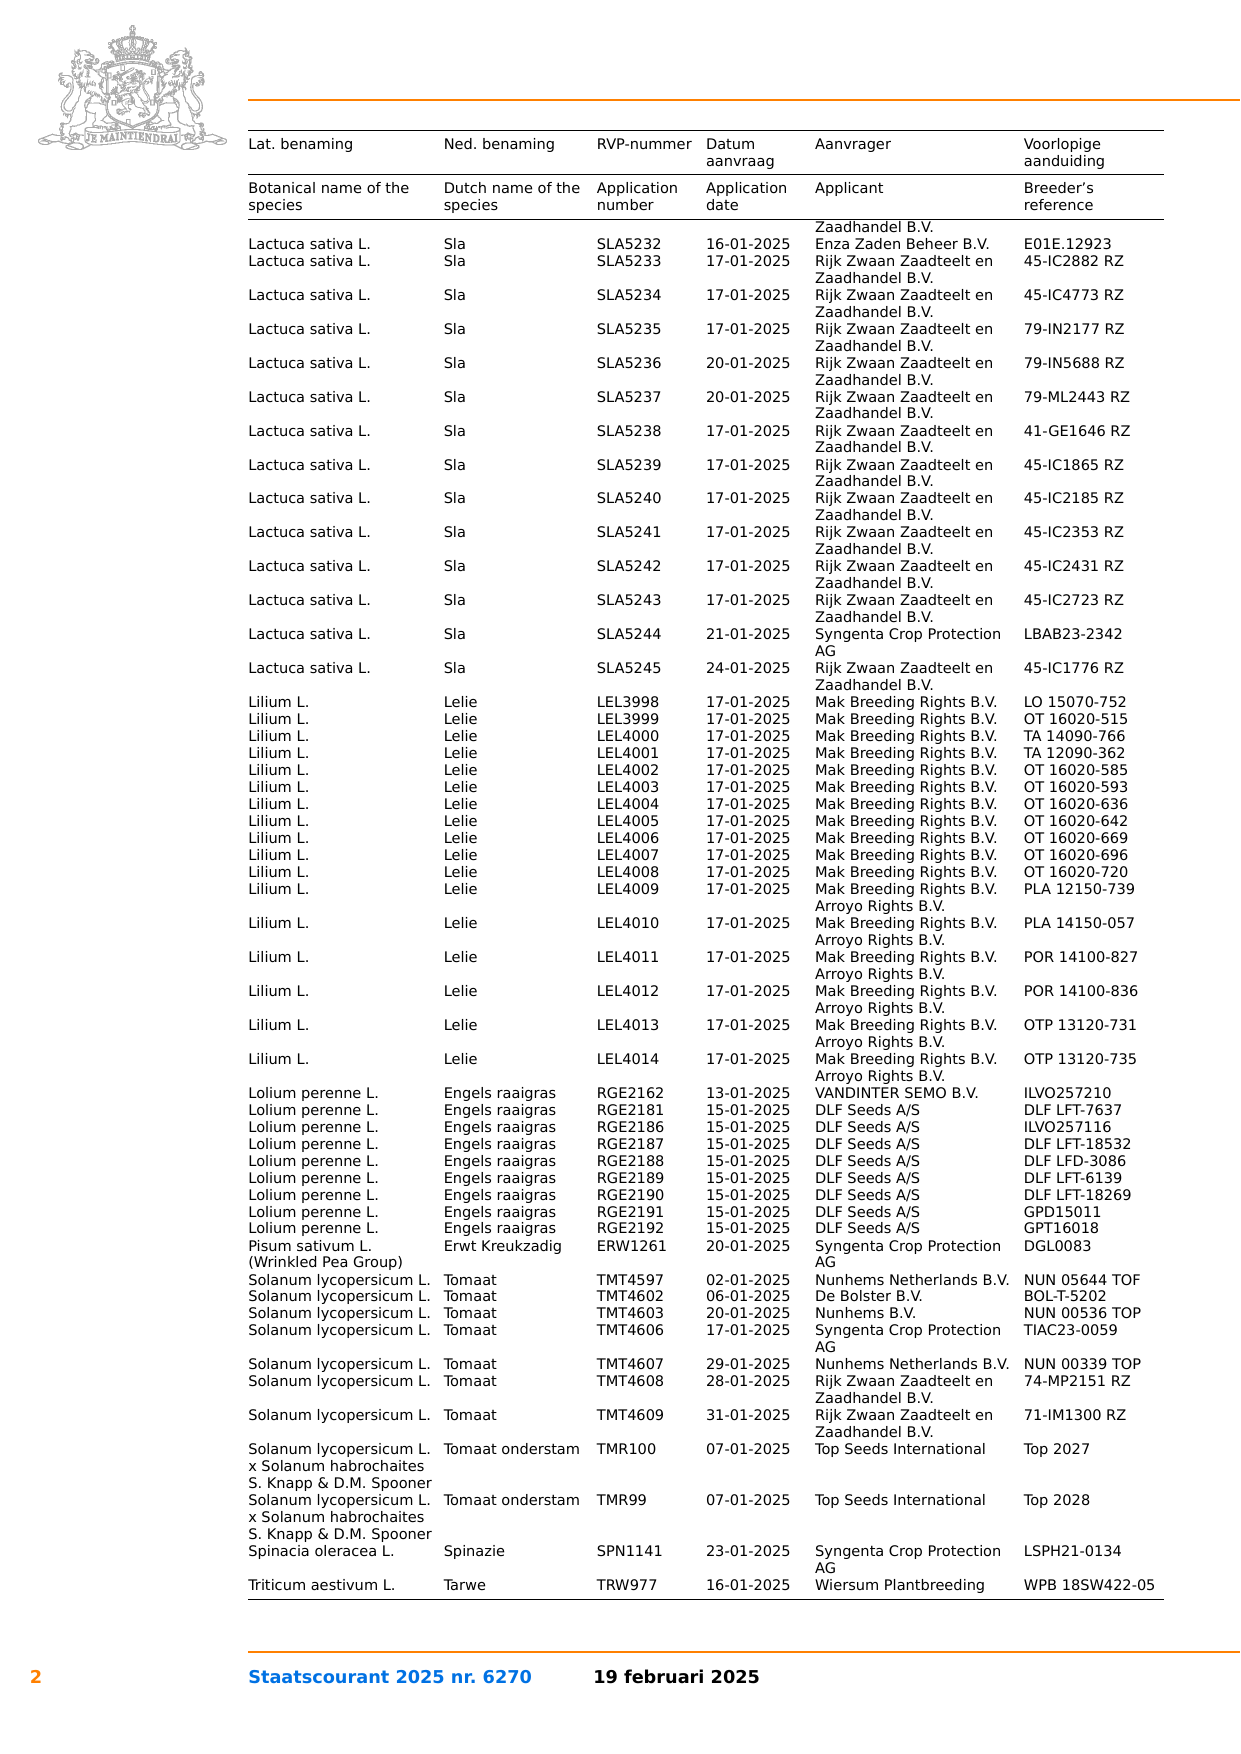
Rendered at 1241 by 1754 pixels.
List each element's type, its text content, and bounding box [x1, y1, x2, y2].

table_cell Lolium perenne L. [248, 1136, 438, 1152]
table_cell 71-IM1300 RZ [1018, 1407, 1163, 1441]
table_cell Syngenta Crop Protection AG [809, 1238, 1018, 1271]
table_cell Lactuca sativa L. [248, 490, 438, 524]
table_cell SLA5240 [591, 490, 700, 524]
table_cell TMT4603 [591, 1305, 700, 1322]
table_cell Top Seeds International [809, 1492, 1018, 1543]
table_cell LEL4001 [591, 745, 700, 762]
table_cell 07-01-2025 [700, 1441, 809, 1492]
table_cell Tomaat [438, 1322, 591, 1356]
table_cell Sla [438, 389, 591, 422]
table_cell Application number [591, 175, 700, 219]
table_cell 17-01-2025 [700, 847, 809, 864]
table_cell Lactuca sativa L. [248, 321, 438, 354]
table_cell Mak Breeding Rights B.V. [809, 745, 1018, 762]
table_cell Arroyo Rights B.V. [809, 932, 1018, 949]
table_cell [700, 932, 809, 949]
table_cell Lelie [438, 745, 591, 762]
table_cell [1018, 220, 1163, 236]
table_cell Solanum lycopersicum L. [248, 1288, 438, 1305]
table_cell Lactuca sativa L. [248, 524, 438, 558]
table_cell POR 14100-836 [1018, 983, 1163, 1000]
table_cell Lelie [438, 915, 591, 932]
table_cell RGE2190 [591, 1186, 700, 1203]
table_cell 23-01-2025 [700, 1543, 809, 1577]
table_cell 45-IC1776 RZ [1018, 660, 1163, 694]
table_cell DLF LFD-3086 [1018, 1153, 1163, 1169]
table_cell TMR100 [591, 1441, 700, 1492]
table_cell RGE2187 [591, 1136, 700, 1152]
table_cell Triticum aestivum L. [248, 1577, 438, 1599]
table_cell Mak Breeding Rights B.V. [809, 694, 1018, 711]
table_cell OT 16020-585 [1018, 762, 1163, 779]
table_cell OT 16020-636 [1018, 796, 1163, 813]
table_cell Engels raaigras [438, 1186, 591, 1203]
table_cell Mak Breeding Rights B.V. [809, 728, 1018, 745]
table_cell [700, 1000, 809, 1017]
table_cell Solanum lycopersicum L. [248, 1356, 438, 1373]
table_cell 17-01-2025 [700, 728, 809, 745]
table_cell LEL4010 [591, 915, 700, 932]
table_cell Applicant [809, 175, 1018, 219]
table_cell LEL4009 [591, 881, 700, 898]
table_cell 45-IC2353 RZ [1018, 524, 1163, 558]
table_cell Lelie [438, 711, 591, 728]
table_cell LO 15070-752 [1018, 694, 1163, 711]
table_cell 17-01-2025 [700, 711, 809, 728]
table_cell Lilium L. [248, 813, 438, 830]
table_cell 16-01-2025 [700, 1577, 809, 1599]
table_cell SLA5235 [591, 321, 700, 354]
table_cell Mak Breeding Rights B.V. [809, 711, 1018, 728]
table_cell Lolium perenne L. [248, 1085, 438, 1102]
table_cell Sla [438, 524, 591, 558]
table_cell Engels raaigras [438, 1153, 591, 1169]
table_cell Sla [438, 287, 591, 321]
table_cell Lactuca sativa L. [248, 423, 438, 456]
table_cell Sla [438, 490, 591, 524]
table_cell Sla [438, 423, 591, 456]
table_cell DLF Seeds A/S [809, 1119, 1018, 1136]
table_cell LEL4000 [591, 728, 700, 745]
table_cell LEL4011 [591, 949, 700, 966]
table_cell TMT4607 [591, 1356, 700, 1373]
table_cell Lolium perenne L. [248, 1220, 438, 1237]
table_cell 15-01-2025 [700, 1204, 809, 1220]
table_cell Mak Breeding Rights B.V. [809, 1017, 1018, 1034]
table_cell Rijk Zwaan Zaadteelt en Zaadhandel B.V. [809, 1407, 1018, 1441]
table_cell Lilium L. [248, 864, 438, 881]
table_cell 20-01-2025 [700, 1238, 809, 1271]
table_cell GPT16018 [1018, 1220, 1163, 1237]
table_header Lat. benaming [248, 131, 438, 174]
table_cell Lactuca sativa L. [248, 355, 438, 388]
table_cell Lactuca sativa L. [248, 253, 438, 287]
table_cell 17-01-2025 [700, 915, 809, 932]
table_cell Lelie [438, 864, 591, 881]
table_cell Mak Breeding Rights B.V. [809, 830, 1018, 847]
table_cell Mak Breeding Rights B.V. [809, 847, 1018, 864]
table_cell Lelie [438, 779, 591, 796]
table_cell 02-01-2025 [700, 1271, 809, 1288]
table_cell Arroyo Rights B.V. [809, 898, 1018, 915]
table_cell Tomaat [438, 1407, 591, 1441]
table_cell [591, 932, 700, 949]
table_cell 17-01-2025 [700, 253, 809, 287]
table_cell Lelie [438, 983, 591, 1000]
table_cell OTP 13120-731 [1018, 1017, 1163, 1034]
table_cell Lolium perenne L. [248, 1170, 438, 1186]
table_cell NUN 05644 TOF [1018, 1271, 1163, 1288]
table_cell 20-01-2025 [700, 1305, 809, 1322]
table_cell Lilium L. [248, 830, 438, 847]
table_cell Engels raaigras [438, 1220, 591, 1237]
table_cell 79-ML2443 RZ [1018, 389, 1163, 422]
table_cell [700, 966, 809, 983]
table_cell 17-01-2025 [700, 1051, 809, 1068]
table_cell DLF Seeds A/S [809, 1170, 1018, 1186]
table_cell OT 16020-642 [1018, 813, 1163, 830]
table_cell [438, 966, 591, 983]
table_cell Lactuca sativa L. [248, 287, 438, 321]
table_cell [700, 898, 809, 915]
table_cell Lilium L. [248, 762, 438, 779]
table_cell Rijk Zwaan Zaadteelt en Zaadhandel B.V. [809, 423, 1018, 456]
table_cell 24-01-2025 [700, 660, 809, 694]
table_cell 45-IC2431 RZ [1018, 558, 1163, 592]
table_cell Breeder’s reference [1018, 175, 1163, 219]
table_cell Solanum lycopersicum L. [248, 1271, 438, 1288]
table_cell DLF Seeds A/S [809, 1220, 1018, 1237]
table_cell [700, 1034, 809, 1051]
table_cell Arroyo Rights B.V. [809, 1068, 1018, 1084]
table_cell [1018, 1000, 1163, 1017]
table_cell Spinacia oleracea L. [248, 1543, 438, 1577]
table_cell LEL4006 [591, 830, 700, 847]
table_cell 17-01-2025 [700, 830, 809, 847]
table_cell Lolium perenne L. [248, 1186, 438, 1203]
table_cell 17-01-2025 [700, 558, 809, 592]
table_cell Lelie [438, 1017, 591, 1034]
table_cell 31-01-2025 [700, 1407, 809, 1441]
table_cell LEL4003 [591, 779, 700, 796]
table_cell Lolium perenne L. [248, 1153, 438, 1169]
table_cell Mak Breeding Rights B.V. [809, 1051, 1018, 1068]
table_cell [248, 1000, 438, 1017]
table_cell Lelie [438, 694, 591, 711]
table_cell Lactuca sativa L. [248, 592, 438, 626]
table_cell Spinazie [438, 1543, 591, 1577]
table_cell Rijk Zwaan Zaadteelt en Zaadhandel B.V. [809, 355, 1018, 388]
table_header Voorlopige aanduiding [1018, 131, 1163, 174]
table_cell [438, 932, 591, 949]
table_cell [1018, 1068, 1163, 1084]
table_cell Sla [438, 592, 591, 626]
table_cell [248, 932, 438, 949]
table_cell Lactuca sativa L. [248, 389, 438, 422]
table_header Datum aanvraag [700, 131, 809, 174]
table_cell ILVO257116 [1018, 1119, 1163, 1136]
table_cell RGE2181 [591, 1102, 700, 1118]
table_cell [438, 1000, 591, 1017]
table_cell Solanum lycopersicum L. [248, 1407, 438, 1441]
table_cell SPN1141 [591, 1543, 700, 1577]
table_cell Solanum lycopersicum L. [248, 1373, 438, 1407]
table_cell OT 16020-669 [1018, 830, 1163, 847]
table_cell Lilium L. [248, 694, 438, 711]
table_cell Lilium L. [248, 881, 438, 898]
table_cell SLA5244 [591, 626, 700, 660]
table_cell 17-01-2025 [700, 864, 809, 881]
table_cell LEL4007 [591, 847, 700, 864]
table_cell GPD15011 [1018, 1204, 1163, 1220]
table_cell RGE2191 [591, 1204, 700, 1220]
table_cell TIAC23-0059 [1018, 1322, 1163, 1356]
table_cell PLA 14150-057 [1018, 915, 1163, 932]
table_cell Syngenta Crop Protection AG [809, 1543, 1018, 1577]
table_cell SLA5232 [591, 236, 700, 253]
table_cell SLA5236 [591, 355, 700, 388]
table_cell Lilium L. [248, 949, 438, 966]
table_cell Mak Breeding Rights B.V. [809, 813, 1018, 830]
table_cell Mak Breeding Rights B.V. [809, 762, 1018, 779]
table_cell 45-IC1865 RZ [1018, 456, 1163, 490]
table_cell Nunhems Netherlands B.V. [809, 1356, 1018, 1373]
table_cell Lelie [438, 830, 591, 847]
table_cell Application date [700, 175, 809, 219]
table_cell Dutch name of the species [438, 175, 591, 219]
table_cell Lelie [438, 796, 591, 813]
table_cell [1018, 932, 1163, 949]
table_cell Botanical name of the species [248, 175, 438, 219]
table_cell NUN 00339 TOP [1018, 1356, 1163, 1373]
table_cell 17-01-2025 [700, 423, 809, 456]
table_cell [591, 966, 700, 983]
table_cell Sla [438, 236, 591, 253]
table_header RVP-nummer [591, 131, 700, 174]
picture [38, 25, 227, 150]
table_cell Lilium L. [248, 983, 438, 1000]
table_cell 15-01-2025 [700, 1186, 809, 1203]
table_cell [438, 220, 591, 236]
table_cell SLA5243 [591, 592, 700, 626]
table_cell Solanum lycopersicum L. x Solanum habrochaites S. Knapp & D.M. Spooner [248, 1492, 438, 1543]
table_cell 17-01-2025 [700, 524, 809, 558]
table_cell DLF LFT-6139 [1018, 1170, 1163, 1186]
table_cell Engels raaigras [438, 1102, 591, 1118]
table_cell Mak Breeding Rights B.V. [809, 779, 1018, 796]
table_cell 17-01-2025 [700, 762, 809, 779]
table_cell RGE2162 [591, 1085, 700, 1102]
table_cell DLF Seeds A/S [809, 1153, 1018, 1169]
table_cell De Bolster B.V. [809, 1288, 1018, 1305]
table_cell Lactuca sativa L. [248, 456, 438, 490]
table_cell 45-IC2723 RZ [1018, 592, 1163, 626]
table_cell 21-01-2025 [700, 626, 809, 660]
table_cell Engels raaigras [438, 1085, 591, 1102]
table_cell TMT4597 [591, 1271, 700, 1288]
table_cell Rijk Zwaan Zaadteelt en Zaadhandel B.V. [809, 660, 1018, 694]
table_cell WPB 18SW422-05 [1018, 1577, 1163, 1599]
table_cell DLF LFT-18269 [1018, 1186, 1163, 1203]
table_cell Lelie [438, 949, 591, 966]
table_cell Lilium L. [248, 711, 438, 728]
table_cell [591, 1000, 700, 1017]
table_cell ILVO257210 [1018, 1085, 1163, 1102]
table_cell LBAB23-2342 [1018, 626, 1163, 660]
table_cell Lolium perenne L. [248, 1119, 438, 1136]
table_cell LEL4013 [591, 1017, 700, 1034]
table_cell 20-01-2025 [700, 389, 809, 422]
table_cell Lolium perenne L. [248, 1204, 438, 1220]
table_cell 45-IC4773 RZ [1018, 287, 1163, 321]
table_cell 17-01-2025 [700, 287, 809, 321]
table_cell DGL0083 [1018, 1238, 1163, 1271]
table_cell 17-01-2025 [700, 949, 809, 966]
table_cell Tomaat [438, 1356, 591, 1373]
table_cell 17-01-2025 [700, 694, 809, 711]
table_cell 74-MP2151 RZ [1018, 1373, 1163, 1407]
table_cell NUN 00536 TOP [1018, 1305, 1163, 1322]
table_cell Engels raaigras [438, 1170, 591, 1186]
table_cell Rijk Zwaan Zaadteelt en Zaadhandel B.V. [809, 456, 1018, 490]
table_cell Mak Breeding Rights B.V. [809, 983, 1018, 1000]
table_cell Lelie [438, 1051, 591, 1068]
table_cell E01E.12923 [1018, 236, 1163, 253]
table_cell 17-01-2025 [700, 321, 809, 354]
table_cell Engels raaigras [438, 1204, 591, 1220]
table_cell Mak Breeding Rights B.V. [809, 796, 1018, 813]
table_cell 15-01-2025 [700, 1119, 809, 1136]
table_cell 17-01-2025 [700, 490, 809, 524]
table_cell BOL-T-5202 [1018, 1288, 1163, 1305]
table_cell Rijk Zwaan Zaadteelt en Zaadhandel B.V. [809, 592, 1018, 626]
table_cell [591, 220, 700, 236]
table_cell Syngenta Crop Protection AG [809, 1322, 1018, 1356]
table_cell SLA5238 [591, 423, 700, 456]
table_cell [591, 898, 700, 915]
table_cell Sla [438, 355, 591, 388]
table_cell RGE2192 [591, 1220, 700, 1237]
table_cell 79-IN2177 RZ [1018, 321, 1163, 354]
table_cell TRW977 [591, 1577, 700, 1599]
table_cell Lilium L. [248, 915, 438, 932]
table_cell 17-01-2025 [700, 881, 809, 898]
table_cell Tomaat onderstam [438, 1441, 591, 1492]
table_cell SLA5234 [591, 287, 700, 321]
table_cell 06-01-2025 [700, 1288, 809, 1305]
table_cell LEL4014 [591, 1051, 700, 1068]
table_header Ned. benaming [438, 131, 591, 174]
table_cell LSPH21-0134 [1018, 1543, 1163, 1577]
table_cell Lilium L. [248, 847, 438, 864]
table_cell SLA5233 [591, 253, 700, 287]
table_cell 16-01-2025 [700, 236, 809, 253]
table_cell SLA5241 [591, 524, 700, 558]
table_cell 79-IN5688 RZ [1018, 355, 1163, 388]
table_cell Tomaat [438, 1288, 591, 1305]
table_cell Solanum lycopersicum L. x Solanum habrochaites S. Knapp & D.M. Spooner [248, 1441, 438, 1492]
table_cell Lilium L. [248, 1051, 438, 1068]
table_cell Lactuca sativa L. [248, 626, 438, 660]
table_cell Lilium L. [248, 779, 438, 796]
table_cell LEL4002 [591, 762, 700, 779]
table_cell Rijk Zwaan Zaadteelt en Zaadhandel B.V. [809, 389, 1018, 422]
table_cell Lelie [438, 813, 591, 830]
table_cell [591, 1068, 700, 1084]
table_cell 41-GE1646 RZ [1018, 423, 1163, 456]
table_cell [1018, 1034, 1163, 1051]
table_cell SLA5237 [591, 389, 700, 422]
table_cell Lactuca sativa L. [248, 558, 438, 592]
table_cell 15-01-2025 [700, 1102, 809, 1118]
table_cell LEL4012 [591, 983, 700, 1000]
table_cell Rijk Zwaan Zaadteelt en Zaadhandel B.V. [809, 524, 1018, 558]
table_cell TMR99 [591, 1492, 700, 1543]
table_cell Lilium L. [248, 728, 438, 745]
table_cell TMT4609 [591, 1407, 700, 1441]
table_cell SLA5245 [591, 660, 700, 694]
table_cell [248, 1034, 438, 1051]
table_cell LEL4008 [591, 864, 700, 881]
table_cell Engels raaigras [438, 1119, 591, 1136]
table_cell [1018, 898, 1163, 915]
table_cell Sla [438, 558, 591, 592]
table_cell DLF LFT-7637 [1018, 1102, 1163, 1118]
table_cell Lilium L. [248, 745, 438, 762]
table_cell 17-01-2025 [700, 1017, 809, 1034]
table_cell Lilium L. [248, 1017, 438, 1034]
table_cell Nunhems Netherlands B.V. [809, 1271, 1018, 1288]
table_cell DLF Seeds A/S [809, 1102, 1018, 1118]
table_cell [438, 898, 591, 915]
table_cell Arroyo Rights B.V. [809, 1034, 1018, 1051]
table_cell DLF Seeds A/S [809, 1136, 1018, 1152]
table_cell Mak Breeding Rights B.V. [809, 864, 1018, 881]
table_cell [438, 1034, 591, 1051]
table_cell Mak Breeding Rights B.V. [809, 915, 1018, 932]
table_cell Nunhems B.V. [809, 1305, 1018, 1322]
table_cell RGE2188 [591, 1153, 700, 1169]
table_cell Solanum lycopersicum L. [248, 1305, 438, 1322]
table_cell OT 16020-696 [1018, 847, 1163, 864]
table_cell TA 14090-766 [1018, 728, 1163, 745]
table_cell LEL3999 [591, 711, 700, 728]
table_cell 17-01-2025 [700, 813, 809, 830]
table_cell Sla [438, 253, 591, 287]
table_cell Enza Zaden Beheer B.V. [809, 236, 1018, 253]
table_cell Zaadhandel B.V. [809, 220, 1018, 236]
table_cell Sla [438, 660, 591, 694]
table_cell Lolium perenne L. [248, 1102, 438, 1118]
table_cell 17-01-2025 [700, 779, 809, 796]
table_cell Rijk Zwaan Zaadteelt en Zaadhandel B.V. [809, 287, 1018, 321]
table_cell 45-IC2882 RZ [1018, 253, 1163, 287]
table_cell OT 16020-593 [1018, 779, 1163, 796]
table_cell 45-IC2185 RZ [1018, 490, 1163, 524]
table_cell Rijk Zwaan Zaadteelt en Zaadhandel B.V. [809, 253, 1018, 287]
table_cell Rijk Zwaan Zaadteelt en Zaadhandel B.V. [809, 490, 1018, 524]
table_cell Tomaat onderstam [438, 1492, 591, 1543]
table_cell 17-01-2025 [700, 456, 809, 490]
table_cell Mak Breeding Rights B.V. [809, 881, 1018, 898]
table_cell LEL4005 [591, 813, 700, 830]
table_cell [248, 220, 438, 236]
table_cell Solanum lycopersicum L. [248, 1322, 438, 1356]
table_cell 15-01-2025 [700, 1136, 809, 1152]
table_cell 20-01-2025 [700, 355, 809, 388]
table_cell Sla [438, 321, 591, 354]
table_cell TMT4608 [591, 1373, 700, 1407]
table_cell DLF Seeds A/S [809, 1204, 1018, 1220]
table_cell Wiersum Plantbreeding [809, 1577, 1018, 1599]
table_cell Engels raaigras [438, 1136, 591, 1152]
table_cell Lactuca sativa L. [248, 660, 438, 694]
table_cell [248, 898, 438, 915]
table_cell Top 2028 [1018, 1492, 1163, 1543]
table_cell 07-01-2025 [700, 1492, 809, 1543]
table_cell 28-01-2025 [700, 1373, 809, 1407]
table_cell Lilium L. [248, 796, 438, 813]
table_cell 15-01-2025 [700, 1153, 809, 1169]
table_cell 13-01-2025 [700, 1085, 809, 1102]
table_cell [248, 966, 438, 983]
table_cell TA 12090-362 [1018, 745, 1163, 762]
table_cell Top Seeds International [809, 1441, 1018, 1492]
table_cell RGE2189 [591, 1170, 700, 1186]
table_cell Erwt Kreukzadig [438, 1238, 591, 1271]
table_cell PLA 12150-739 [1018, 881, 1163, 898]
table_cell ERW1261 [591, 1238, 700, 1271]
table_cell Arroyo Rights B.V. [809, 1000, 1018, 1017]
table_cell Lelie [438, 881, 591, 898]
table_cell OT 16020-515 [1018, 711, 1163, 728]
table_cell POR 14100-827 [1018, 949, 1163, 966]
table_cell 17-01-2025 [700, 983, 809, 1000]
table_cell Tarwe [438, 1577, 591, 1599]
table_cell Tomaat [438, 1305, 591, 1322]
table_cell Rijk Zwaan Zaadteelt en Zaadhandel B.V. [809, 558, 1018, 592]
table_cell OTP 13120-735 [1018, 1051, 1163, 1068]
table_cell Rijk Zwaan Zaadteelt en Zaadhandel B.V. [809, 1373, 1018, 1407]
table_cell [1018, 966, 1163, 983]
table_cell 15-01-2025 [700, 1170, 809, 1186]
table_header Aanvrager [809, 131, 1018, 174]
table_cell TMT4602 [591, 1288, 700, 1305]
table_cell 17-01-2025 [700, 1322, 809, 1356]
table_cell TMT4606 [591, 1322, 700, 1356]
table_cell [700, 220, 809, 236]
table_cell SLA5239 [591, 456, 700, 490]
table_cell DLF LFT-18532 [1018, 1136, 1163, 1152]
table_cell Pisum sativum L. (Wrinkled Pea Group) [248, 1238, 438, 1271]
table_cell SLA5242 [591, 558, 700, 592]
table_cell [591, 1034, 700, 1051]
table_cell Lelie [438, 762, 591, 779]
table_cell Lelie [438, 847, 591, 864]
table_cell [700, 1068, 809, 1084]
table_cell 29-01-2025 [700, 1356, 809, 1373]
table_cell Rijk Zwaan Zaadteelt en Zaadhandel B.V. [809, 321, 1018, 354]
table_cell 17-01-2025 [700, 745, 809, 762]
table_cell Tomaat [438, 1271, 591, 1288]
table_cell Lactuca sativa L. [248, 236, 438, 253]
table_cell OT 16020-720 [1018, 864, 1163, 881]
table_cell LEL3998 [591, 694, 700, 711]
table_cell LEL4004 [591, 796, 700, 813]
table_cell Sla [438, 456, 591, 490]
table_cell Tomaat [438, 1373, 591, 1407]
table_cell [438, 1068, 591, 1084]
table_cell VANDINTER SEMO B.V. [809, 1085, 1018, 1102]
table_cell Arroyo Rights B.V. [809, 966, 1018, 983]
table_cell [248, 1068, 438, 1084]
table_cell RGE2186 [591, 1119, 700, 1136]
table_cell Syngenta Crop Protection AG [809, 626, 1018, 660]
table_cell 17-01-2025 [700, 592, 809, 626]
table_cell Mak Breeding Rights B.V. [809, 949, 1018, 966]
table_cell 17-01-2025 [700, 796, 809, 813]
table_cell Sla [438, 626, 591, 660]
table_cell DLF Seeds A/S [809, 1186, 1018, 1203]
table_cell Top 2027 [1018, 1441, 1163, 1492]
table_cell 15-01-2025 [700, 1220, 809, 1237]
table_cell Lelie [438, 728, 591, 745]
